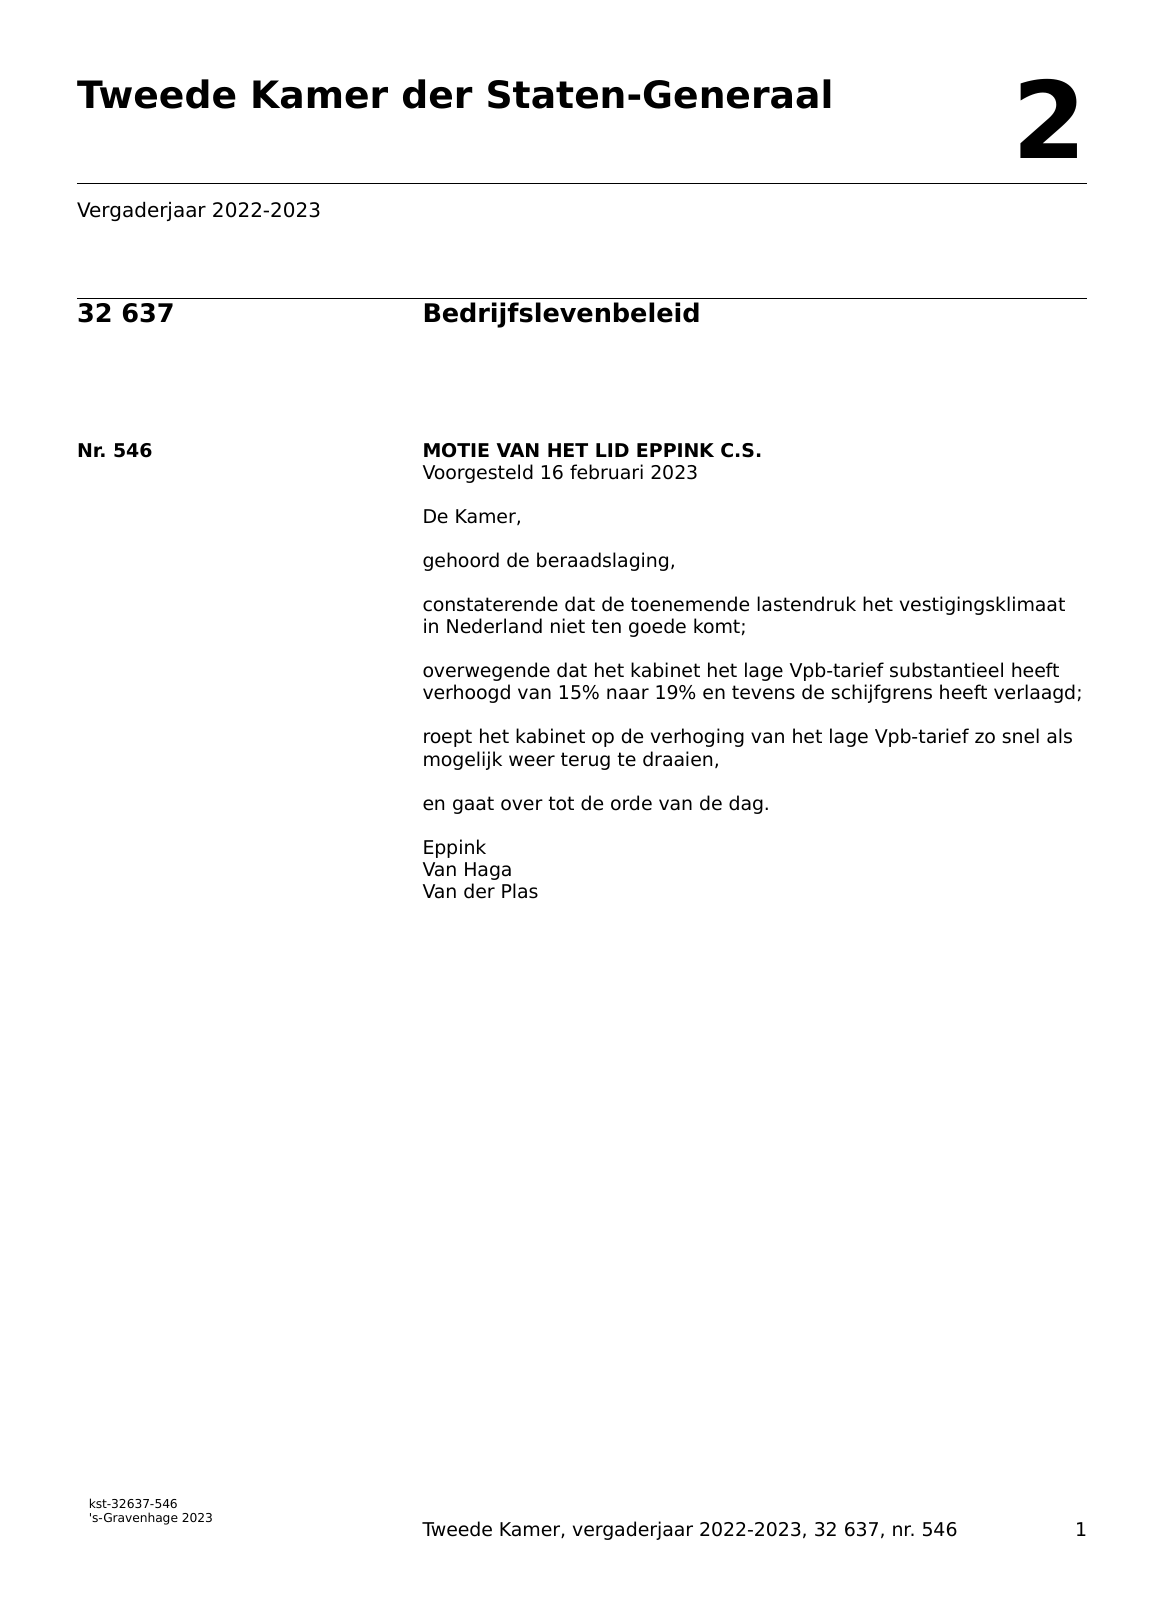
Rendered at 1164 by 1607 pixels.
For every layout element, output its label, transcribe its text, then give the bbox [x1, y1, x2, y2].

text Van Haga [422, 859, 1087, 881]
table_header 2 [886, 59, 1087, 183]
text De Kamer, [422, 506, 1087, 528]
text 's-Gravenhage 2023 [88, 1511, 323, 1525]
table_cell Vergaderjaar 2022-2023 [77, 184, 1087, 298]
text Eppink [422, 837, 1087, 859]
subtitle 32 637 Bedrijfslevenbeleid [77, 299, 1087, 329]
text constaterende dat de toenemende lastendruk het vestigingsklimaat in Nederland niet ten goede komt; [422, 594, 1087, 638]
table_header Tweede Kamer der Staten-Generaal [77, 59, 886, 183]
subtitle Nr. 546 MOTIE VAN HET LID EPPINK C.S. [77, 440, 1087, 462]
text gehoord de beraadslaging, [422, 550, 1087, 572]
text en gaat over tot de orde van de dag. [422, 793, 1087, 814]
text kst-32637-546 [88, 1497, 323, 1511]
text Van der Plas [422, 881, 1087, 903]
text overwegende dat het kabinet het lage Vpb-tarief substantieel heeft verhoogd van 15% naar 19% en tevens de schijfgrens heeft verlaagd; [422, 660, 1087, 704]
text roept het kabinet op de verhoging van het lage Vpb-tarief zo snel als mogelijk weer terug te draaien, [422, 726, 1087, 770]
text Voorgesteld 16 februari 2023 [422, 462, 1087, 484]
